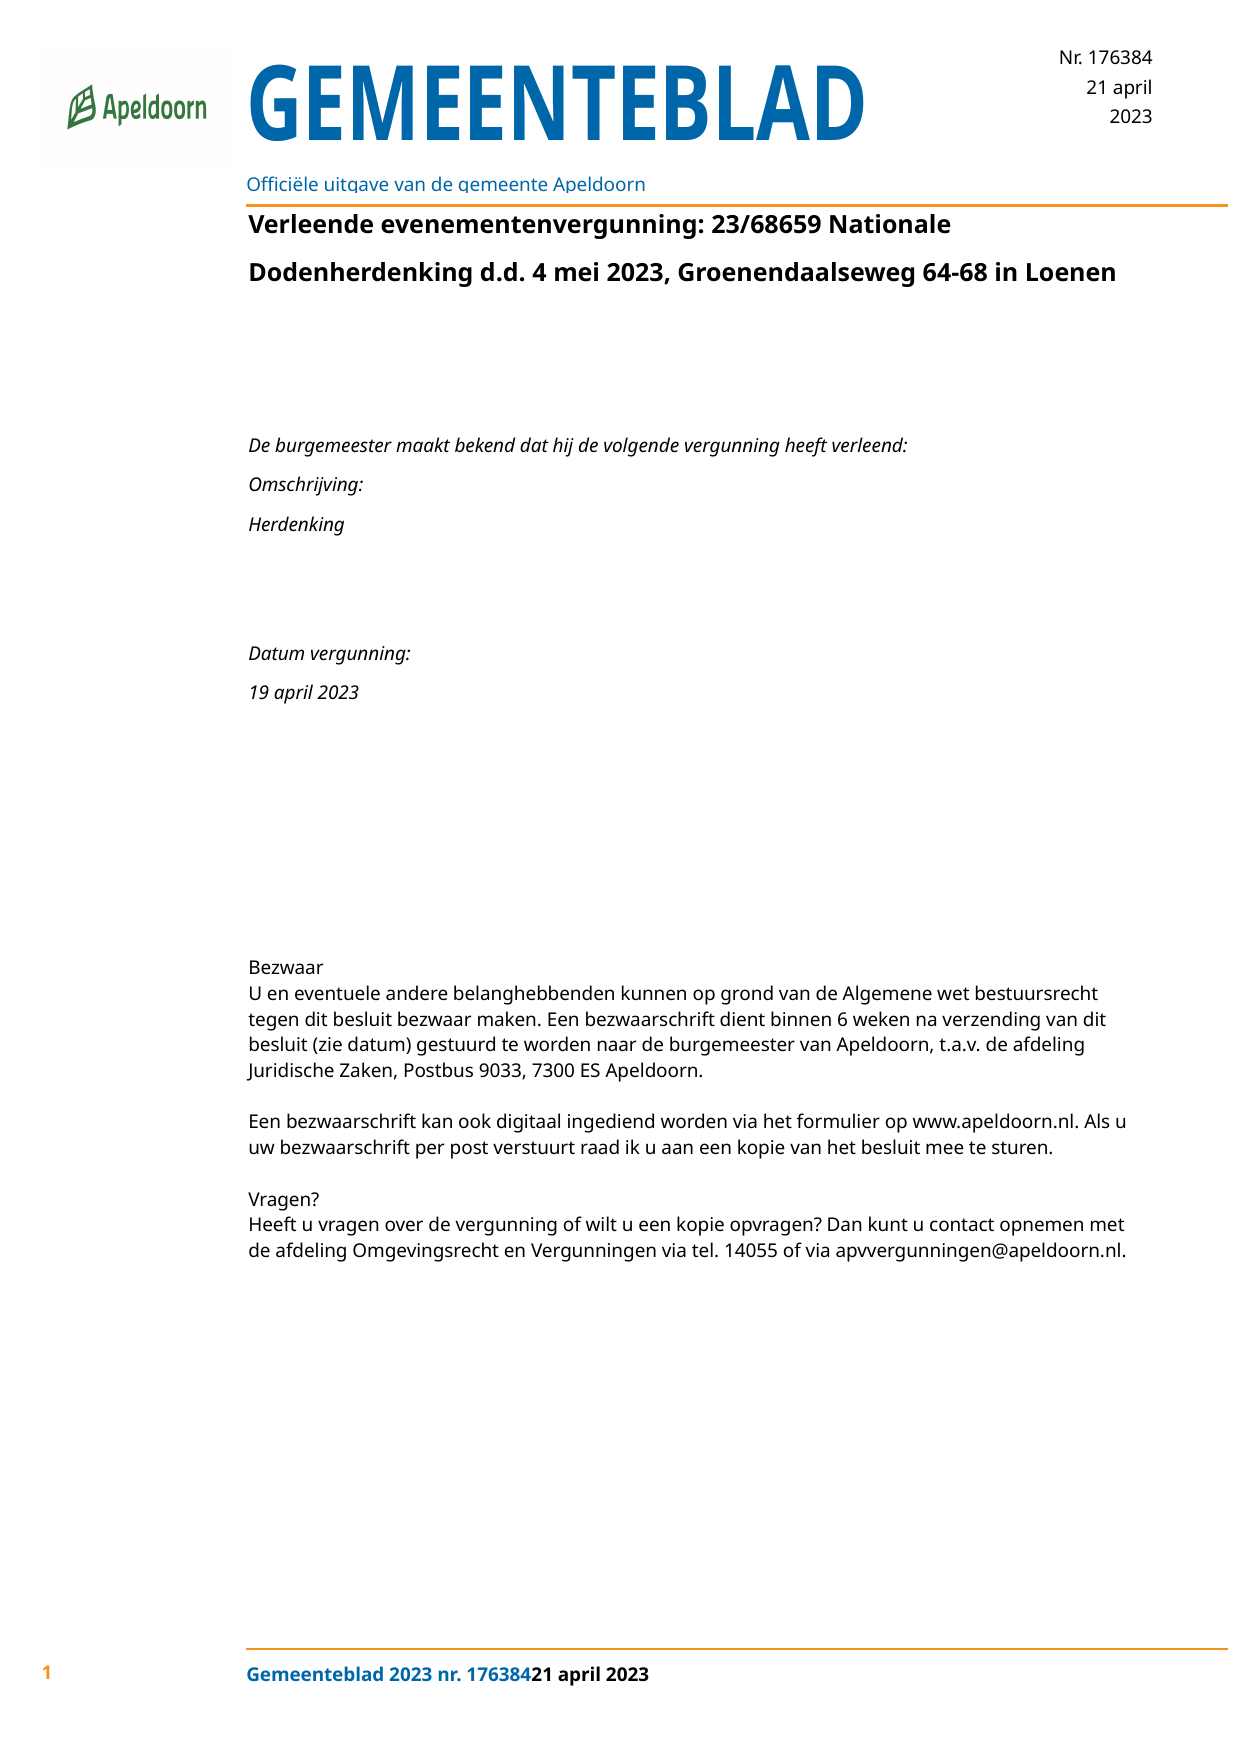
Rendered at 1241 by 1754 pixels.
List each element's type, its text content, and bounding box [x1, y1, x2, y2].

text Datum vergunning: [248, 640, 1152, 666]
text Verleende evenementenvergunning: 23/68659 Nationale Dodenherdenking d.d. 4 mei 2023, Groenendaalseweg 64-68 in Loenen [248, 207, 1152, 288]
picture [41, 47, 231, 172]
text Heeft u vragen over de vergunning of wilt u een kopie opvragen? Dan kunt u contact opnemen met de afdeling Omgevingsrecht en Vergunningen via tel. 14055 of via apvvergunningen@apeldoorn.nl. [248, 1212, 1152, 1263]
text 19 april 2023 [248, 679, 1152, 705]
text Een bezwaarschrift kan ook digitaal ingediend worden via het formulier op www.apeldoorn.nl. Als u uw bezwaarschrift per post verstuurt raad ik u aan een kopie van het besluit mee te sturen. [248, 1109, 1152, 1160]
text Omschrijving: [248, 472, 1152, 497]
text Herdenking [248, 511, 1152, 537]
text U en eventuele andere belanghebbenden kunnen op grond van de Algemene wet bestuursrecht tegen dit besluit bezwaar maken. Een bezwaarschrift dient binnen 6 weken na verzending van dit besluit (zie datum) gestuurd te worden naar de burgemeester van Apeldoorn, t.a.v. de afdeling Juridische Zaken, Postbus 9033, 7300 ES Apeldoorn. [248, 980, 1152, 1083]
text Vragen? [248, 1186, 1152, 1212]
text Bezwaar [248, 954, 1152, 980]
text De burgemeester maakt bekend dat hij de volgende vergunning heeft verleend: [248, 432, 1152, 458]
